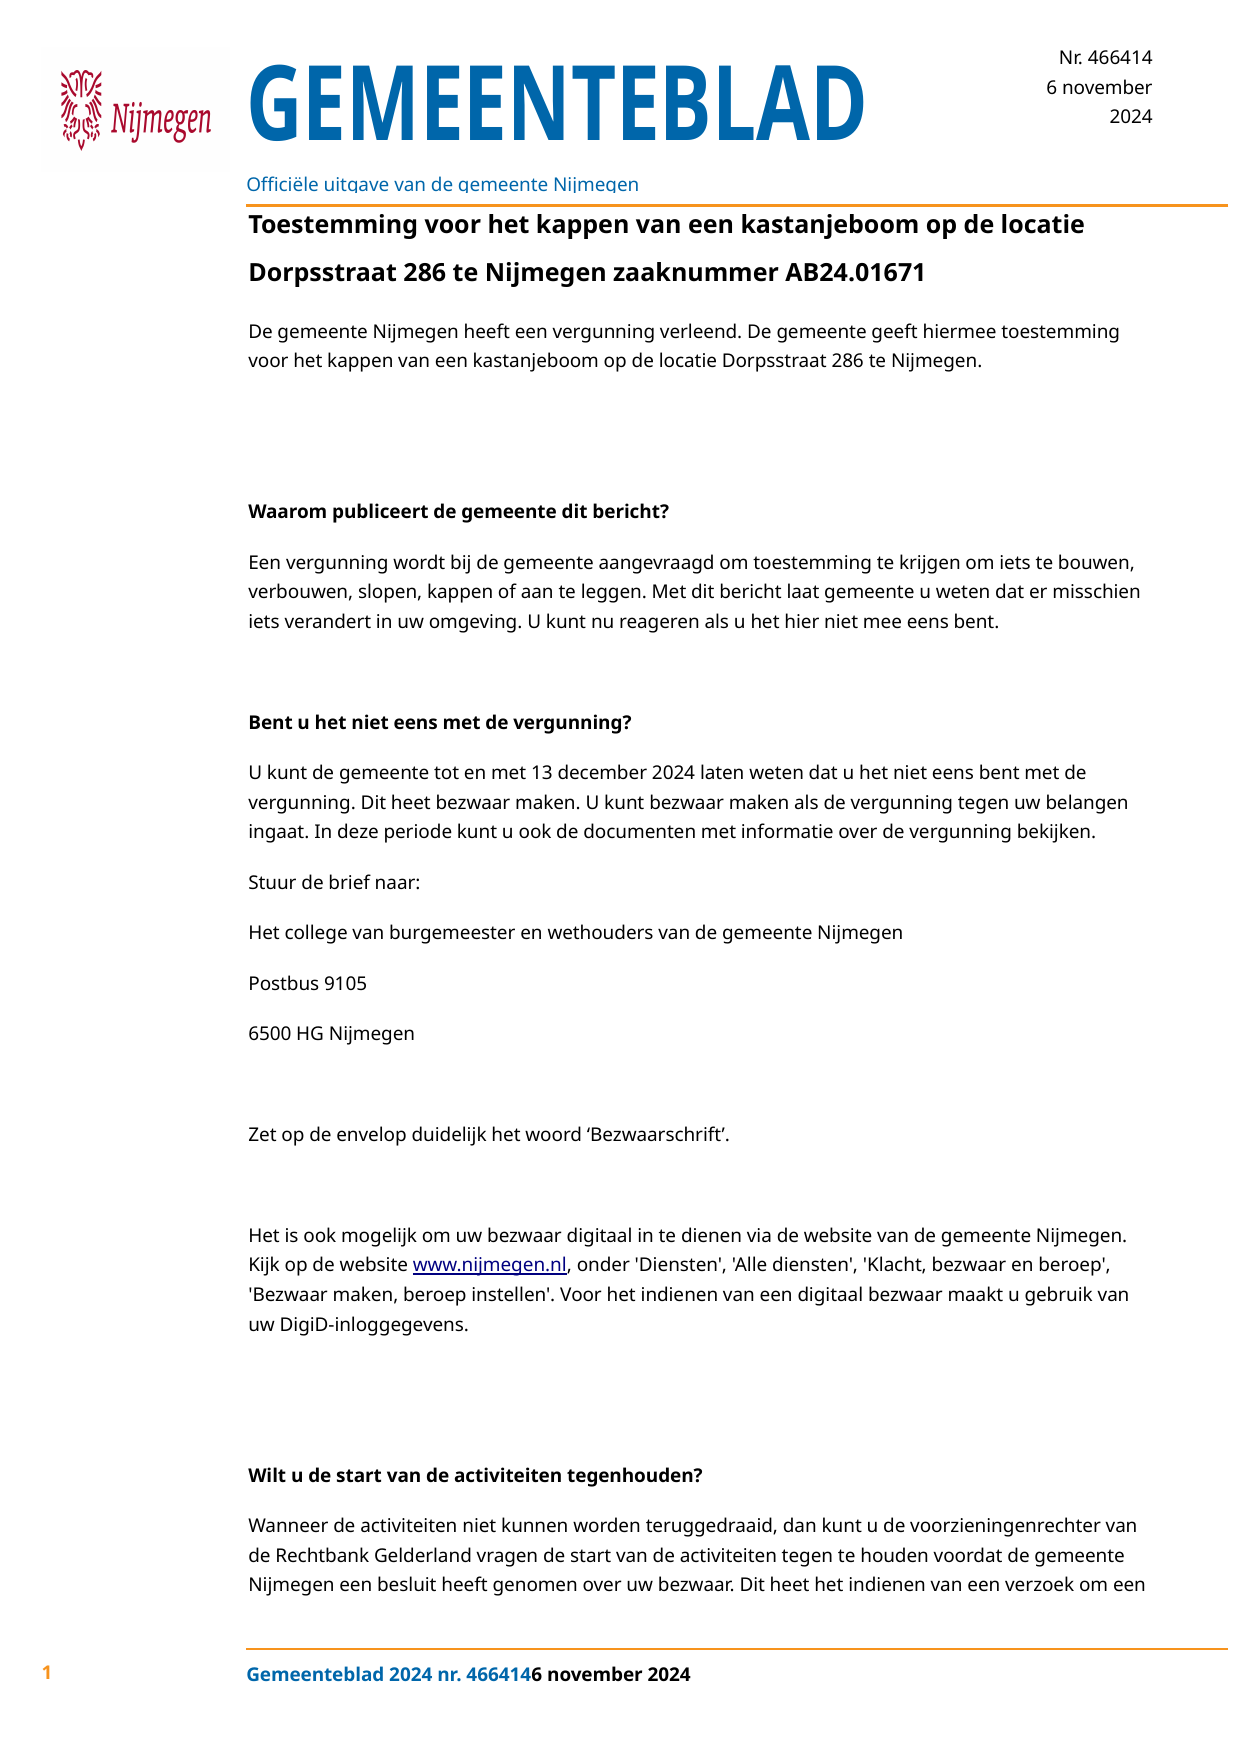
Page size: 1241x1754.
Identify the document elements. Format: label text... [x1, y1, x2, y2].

text Wanneer de activiteiten niet kunnen worden teruggedraaid, dan kunt u de voorzieningenrechter van de Rechtbank Gelderland vragen de start van de activiteiten tegen te houden voordat de gemeente Nijmegen een besluit heeft genomen over uw bezwaar. Dit heet het indienen van een verzoek om een [248, 1512, 1152, 1597]
text De gemeente Nijmegen heeft een vergunning verleend. De gemeente geeft hiermee toestemming voor het kappen van een kastanjeboom op de locatie Dorpsstraat 286 te Nijmegen. [248, 318, 1152, 373]
text 6500 HG Nijmegen [248, 1020, 1152, 1046]
text Het is ook mogelijk om uw bezwaar digitaal in te dienen via de website van de gemeente Nijmegen. Kijk op de website www.nijmegen.nl, onder 'Diensten', 'Alle diensten', 'Klacht, bezwaar en beroep', 'Bezwaar maken, beroep instellen'. Voor het indienen van een digitaal bezwaar maakt u gebruik van uw DigiD-inloggegevens. [248, 1222, 1152, 1337]
text Het college van burgemeester en wethouders van de gemeente Nijmegen [248, 919, 1152, 945]
text Toestemming voor het kappen van een kastanjeboom op de locatie Dorpsstraat 286 te Nijmegen zaaknummer AB24.01671 [248, 207, 1152, 288]
text Een vergunning wordt bij de gemeente aangevraagd om toestemming te krijgen om iets te bouwen, verbouwen, slopen, kappen of aan te leggen. Met dit bericht laat gemeente u weten dat er misschien iets verandert in uw omgeving. U kunt nu reageren als u het hier niet mee eens bent. [248, 549, 1152, 634]
text Waarom publiceert de gemeente dit bericht? [248, 499, 1152, 524]
text Bent u het niet eens met de vergunning? [248, 709, 1152, 735]
picture [41, 47, 231, 172]
text Postbus 9105 [248, 970, 1152, 996]
text U kunt de gemeente tot en met 13 december 2024 laten weten dat u het niet eens bent met de vergunning. Dit heet bezwaar maken. U kunt bezwaar maken als de vergunning tegen uw belangen ingaat. In deze periode kunt u ook de documenten met informatie over de vergunning bekijken. [248, 759, 1152, 844]
text Zet op de envelop duidelijk het woord ‘Bezwaarschrift’. [248, 1121, 1152, 1147]
text Stuur de brief naar: [248, 869, 1152, 895]
text Wilt u de start van de activiteiten tegenhouden? [248, 1462, 1152, 1488]
